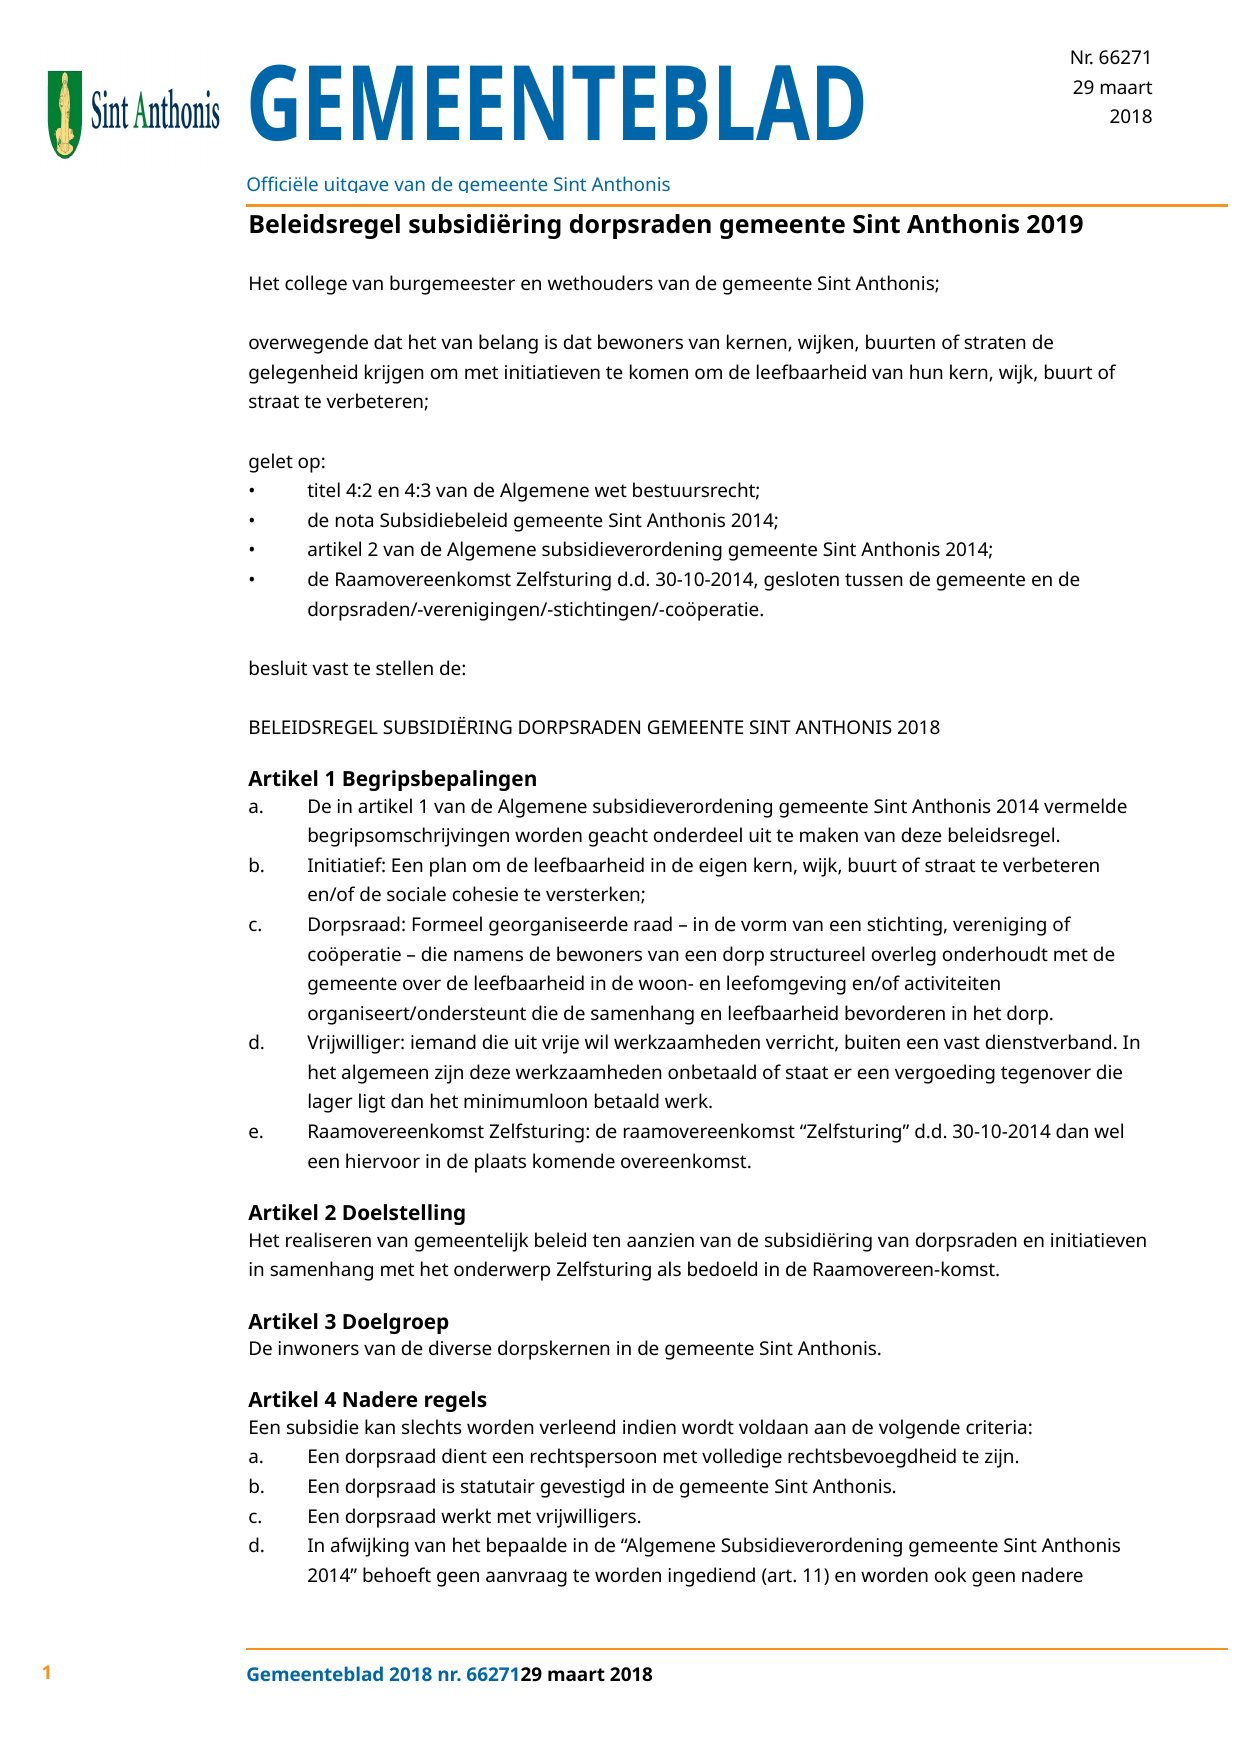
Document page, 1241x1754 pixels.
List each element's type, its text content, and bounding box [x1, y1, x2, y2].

list de Raamovereenkomst Zelfsturing d.d. 30-10-2014, gesloten tussen de gemeente en de dorpsraden/-verenigingen/-stichtingen/-coöperatie. [248, 566, 1152, 621]
text Artikel 2 Doelstelling [248, 1198, 1152, 1227]
list Een dorpsraad is statutair gevestigd in de gemeente Sint Anthonis. [248, 1473, 1152, 1499]
text overwegende dat het van belang is dat bewoners van kernen, wijken, buurten of straten de gelegenheid krijgen om met initiatieven te komen om de leefbaarheid van hun kern, wijk, buurt of straat te verbeteren; [248, 329, 1152, 414]
list Een dorpsraad werkt met vrijwilligers. [248, 1503, 1152, 1528]
text Artikel 3 Doelgroep [248, 1307, 1152, 1335]
text BELEIDSREGEL SUBSIDIËRING DORPSRADEN GEMEENTE SINT ANTHONIS 2018 [248, 714, 1152, 740]
text besluit vast te stellen de: [248, 655, 1152, 681]
text gelet op: [248, 448, 1152, 473]
text Een subsidie kan slechts worden verleend indien wordt voldaan aan de volgende criteria: [248, 1414, 1152, 1440]
list De in artikel 1 van de Algemene subsidieverordening gemeente Sint Anthonis 2014 vermelde begripsomschrijvingen worden geacht onderdeel uit te maken van deze beleidsregel. [248, 793, 1152, 848]
list Raamovereenkomst Zelfsturing: de raamovereenkomst “Zelfsturing” d.d. 30-10-2014 dan wel een hiervoor in de plaats komende overeenkomst. [248, 1118, 1152, 1174]
list artikel 2 van de Algemene subsidieverordening gemeente Sint Anthonis 2014; [248, 537, 1152, 562]
text De inwoners van de diverse dorpskernen in de gemeente Sint Anthonis. [248, 1335, 1152, 1361]
list de nota Subsidiebeleid gemeente Sint Anthonis 2014; [248, 507, 1152, 533]
list Vrijwilliger: iemand die uit vrije wil werkzaamheden verricht, buiten een vast dienstverband. In het algemeen zijn deze werkzaamheden onbetaald of staat er een vergoeding tegenover die lager ligt dan het minimumloon betaald werk. [248, 1029, 1152, 1114]
text Het realiseren van gemeentelijk beleid ten aanzien van de subsidiëring van dorpsraden en initiatieven in samenhang met het onderwerp Zelfsturing als bedoeld in de Raamovereen-komst. [248, 1227, 1152, 1282]
text Artikel 4 Nadere regels [248, 1386, 1152, 1414]
text Beleidsregel subsidiëring dorpsraden gemeente Sint Anthonis 2019 [248, 207, 1152, 241]
list In afwijking van het bepaalde in de “Algemene Subsidieverordening gemeente Sint Anthonis 2014” behoeft geen aanvraag te worden ingediend (art. 11) en worden ook geen nadere [248, 1532, 1152, 1588]
picture [41, 47, 231, 172]
list Initiatief: Een plan om de leefbaarheid in de eigen kern, wijk, buurt of straat te verbeteren en/of de sociale cohesie te versterken; [248, 852, 1152, 907]
text Artikel 1 Begripsbepalingen [248, 764, 1152, 793]
text Het college van burgemeester en wethouders van de gemeente Sint Anthonis; [248, 270, 1152, 296]
list titel 4:2 en 4:3 van de Algemene wet bestuursrecht; [248, 477, 1152, 503]
list Een dorpsraad dient een rechtspersoon met volledige rechtsbevoegdheid te zijn. [248, 1444, 1152, 1469]
list Dorpsraad: Formeel georganiseerde raad – in de vorm van een stichting, vereniging of coöperatie – die namens de bewoners van een dorp structureel overleg onderhoudt met de gemeente over de leefbaarheid in de woon- en leefomgeving en/of activiteiten organiseert/ondersteunt die de samenhang en leefbaarheid bevorderen in het dorp. [248, 911, 1152, 1026]
